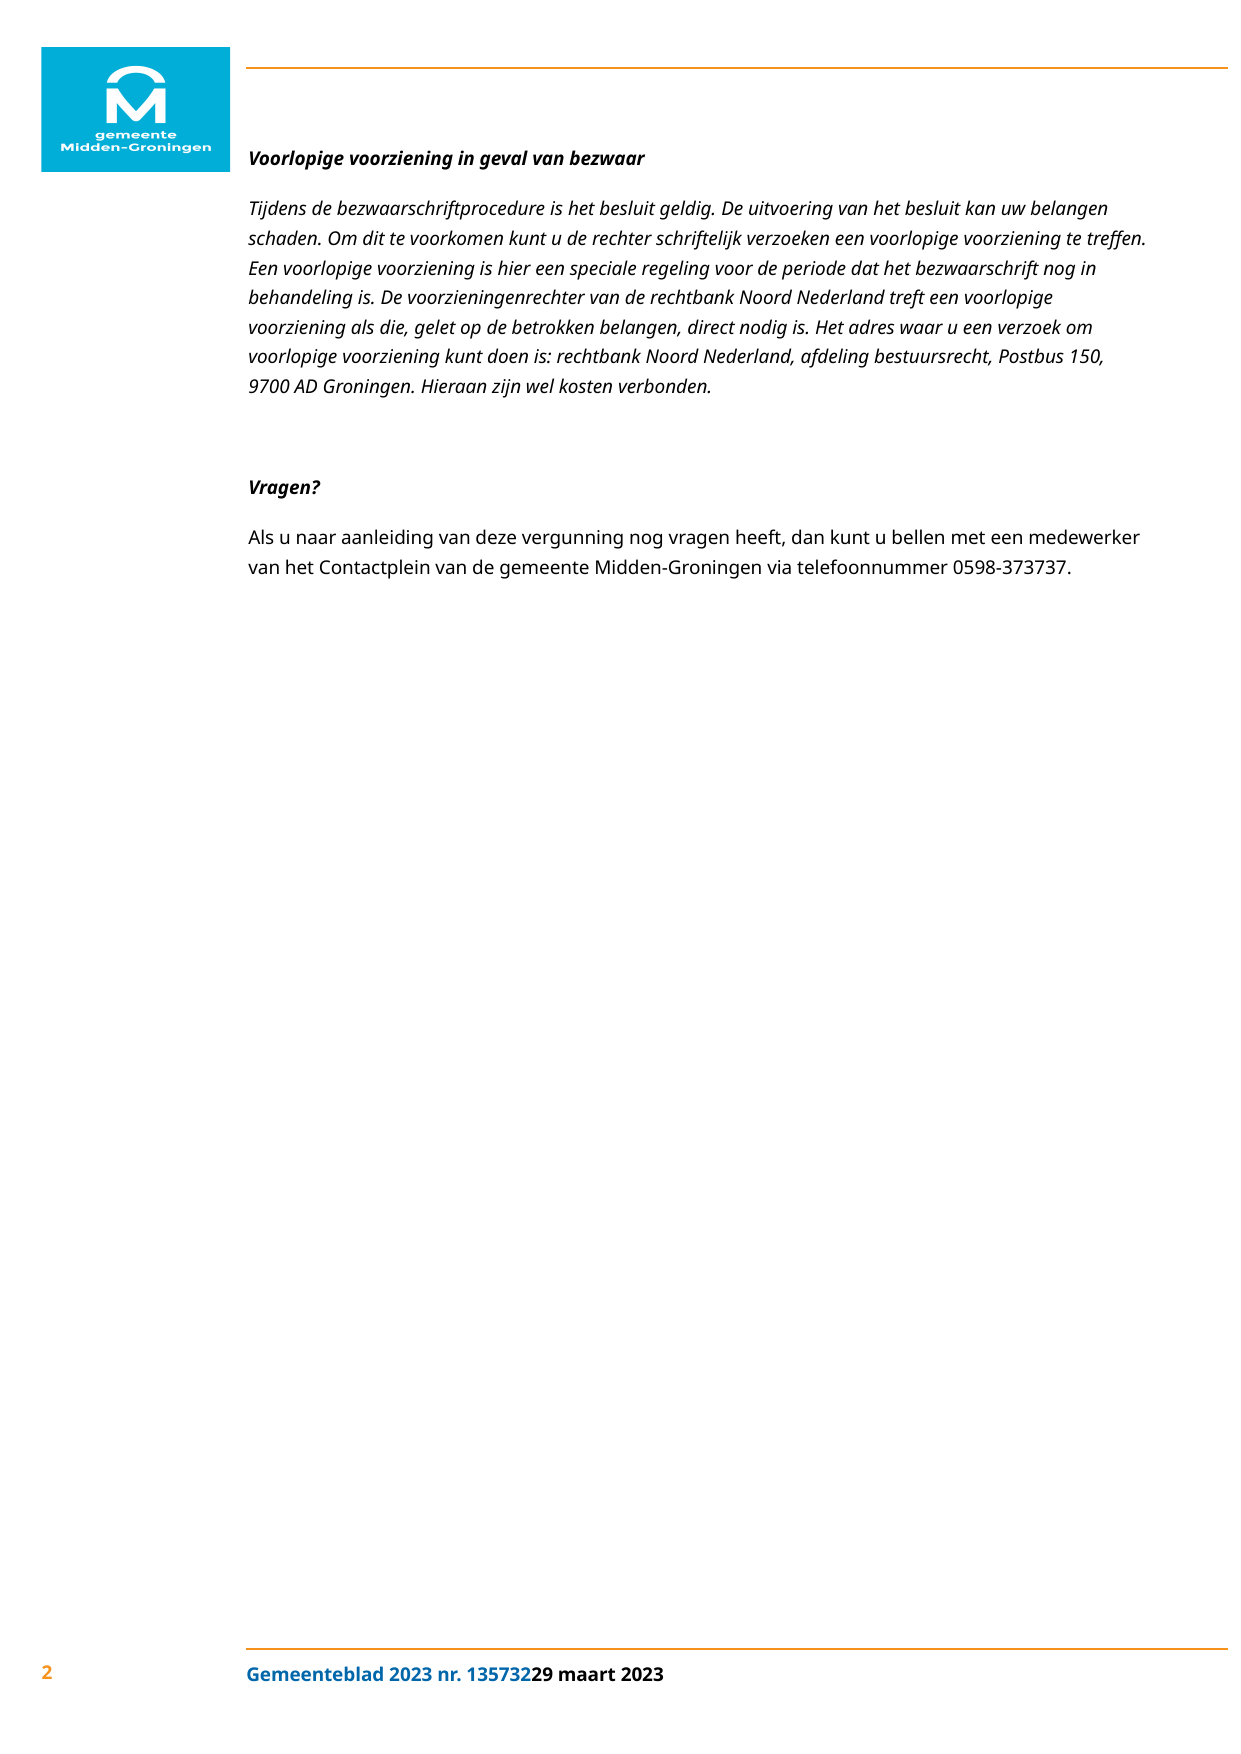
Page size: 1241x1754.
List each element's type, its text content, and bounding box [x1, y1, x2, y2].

picture [108, 66, 164, 82]
text Als u naar aanleiding van deze vergunning nog vragen heeft, dan kunt u bellen met een medewerker van het Contactplein van de gemeente Midden-Groningen via telefoonnummer 0598-373737. [248, 524, 1152, 580]
text Vragen? [248, 474, 1152, 500]
picture [107, 89, 165, 122]
text Voorlopige voorziening in geval van bezwaar [248, 145, 1152, 171]
picture [184, 146, 190, 153]
text Tijdens de bezwaarschriftprocedure is het besluit geldig. De uitvoering van het besluit kan uw belangen schaden. Om dit te voorkomen kunt u de rechter schriftelijk verzoeken een voorlopige voorziening te treffen. Een voorlopige voorziening is hier een speciale regeling voor de periode dat het bezwaarschrift nog in behandeling is. De voorzieningenrechter van de rechtbank Noord Nederland treft een voorlopige voorziening als die, gelet op de betrokken belangen, direct nodig is. Het adres waar u een verzoek om voorlopige voorziening kunt doen is: rechtbank Noord Nederland, afdeling bestuursrecht, Postbus 150, 9700 AD Groningen. Hieraan zijn wel kosten verbonden. [248, 196, 1152, 399]
